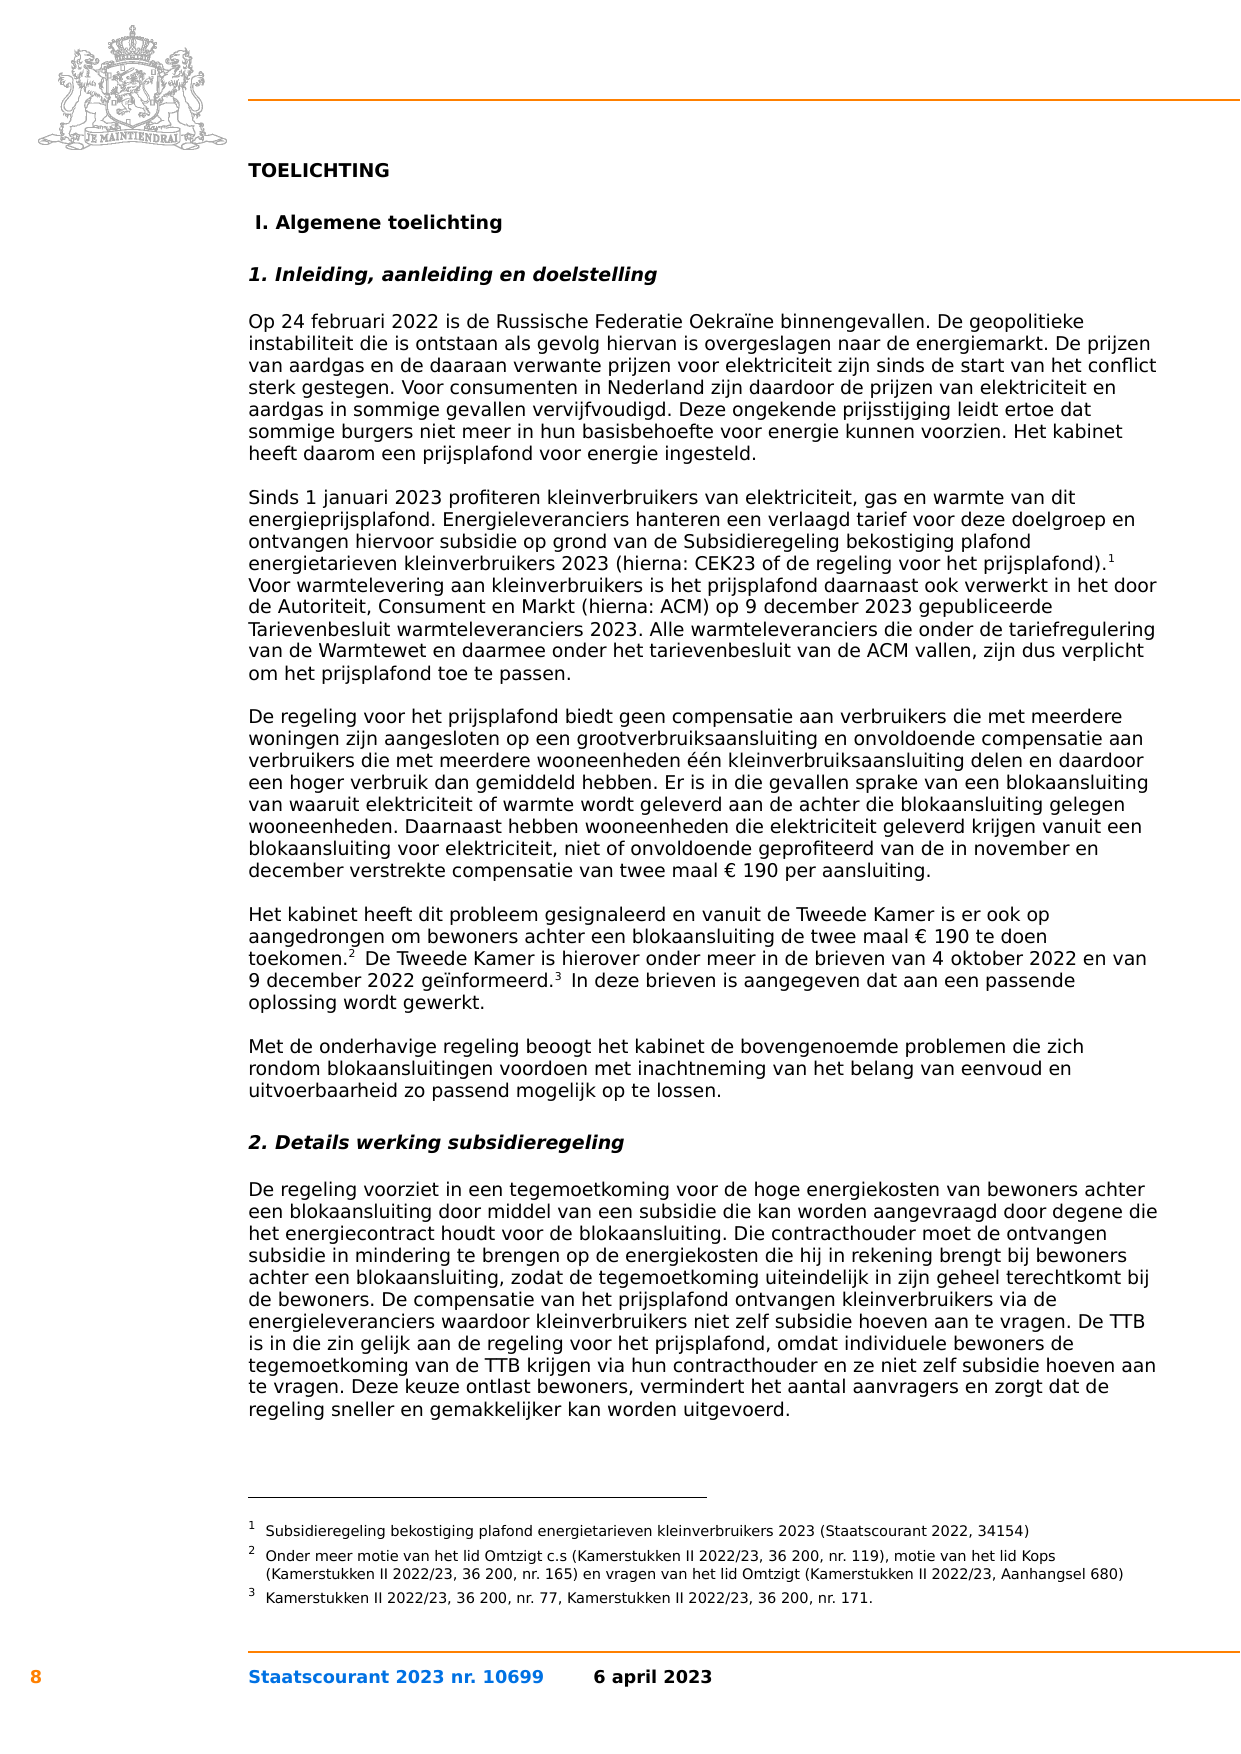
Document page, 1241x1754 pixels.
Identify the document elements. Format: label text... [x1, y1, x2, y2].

subtitle I. Algemene toelichting [248, 212, 1163, 234]
text Onder meer motie van het lid Omtzigt c.s (Kamerstukken II 2022/23, 36 200, nr. 119), motie van het lid Kops (Kamerstukken II 2022/23, 36 200, nr. 165) en vragen van het lid Omtzigt (Kamerstukken II 2022/23, Aanhangsel 680) [248, 1544, 1163, 1583]
subtitle 2. Details werking subsidieregeling [248, 1132, 1163, 1154]
text Op 24 februari 2022 is de Russische Federatie Oekraïne binnengevallen. De geopolitieke instabiliteit die is ontstaan als gevolg hiervan is overgeslagen naar de energiemarkt. De prijzen van aardgas en de daaraan verwante prijzen voor elektriciteit zijn sinds de start van het conflict sterk gestegen. Voor consumenten in Nederland zijn daardoor de prijzen van elektriciteit en aardgas in sommige gevallen vervijfvoudigd. Deze ongekende prijsstijging leidt ertoe dat sommige burgers niet meer in hun basisbehoefte voor energie kunnen voorzien. Het kabinet heeft daarom een prijsplafond voor energie ingesteld. [248, 311, 1163, 465]
text Kamerstukken II 2022/23, 36 200, nr. 77, Kamerstukken II 2022/23, 36 200, nr. 171. [248, 1586, 1163, 1608]
picture [38, 25, 227, 150]
text Subsidieregeling bekostiging plafond energietarieven kleinverbruikers 2023 (Staatscourant 2022, 34154) [248, 1519, 1163, 1541]
text Sinds 1 januari 2023 profiteren kleinverbruikers van elektriciteit, gas en warmte van dit energieprijsplafond. Energieleveranciers hanteren een verlaagd tarief voor deze doelgroep en ontvangen hiervoor subsidie op grond van de Subsidieregeling bekostiging plafond energietarieven kleinverbruikers 2023 (hierna: CEK23 of de regeling voor het prijsplafond). Voor warmtelevering aan kleinverbruikers is het prijsplafond daarnaast ook verwerkt in het door de Autoriteit, Consument en Markt (hierna: ACM) op 9 december 2023 gepubliceerde Tarievenbesluit warmteleveranciers 2023. Alle warmteleveranciers die onder de tariefregulering van de Warmtewet en daarmee onder het tarievenbesluit van de ACM vallen, zijn dus verplicht om het prijsplafond toe te passen. [248, 487, 1163, 684]
subtitle TOELICHTING [248, 160, 1163, 182]
text De regeling voor het prijsplafond biedt geen compensatie aan verbruikers die met meerdere woningen zijn aangesloten op een grootverbruiksaansluiting en onvoldoende compensatie aan verbruikers die met meerdere wooneenheden één kleinverbruiksaansluiting delen en daardoor een hoger verbruik dan gemiddeld hebben. Er is in die gevallen sprake van een blokaansluiting van waaruit elektriciteit of warmte wordt geleverd aan de achter die blokaansluiting gelegen wooneenheden. Daarnaast hebben wooneenheden die elektriciteit geleverd krijgen vanuit een blokaansluiting voor elektriciteit, niet of onvoldoende geprofiteerd van de in november en december verstrekte compensatie van twee maal € 190 per aansluiting. [248, 706, 1163, 882]
text Met de onderhavige regeling beoogt het kabinet de bovengenoemde problemen die zich rondom blokaansluitingen voordoen met inachtneming van het belang van eenvoud en uitvoerbaarheid zo passend mogelijk op te lossen. [248, 1036, 1163, 1102]
text De regeling voorziet in een tegemoetkoming voor de hoge energiekosten van bewoners achter een blokaansluiting door middel van een subsidie die kan worden aangevraagd door degene die het energiecontract houdt voor de blokaansluiting. Die contracthouder moet de ontvangen subsidie in mindering te brengen op de energiekosten die hij in rekening brengt bij bewoners achter een blokaansluiting, zodat de tegemoetkoming uiteindelijk in zijn geheel terechtkomt bij de bewoners. De compensatie van het prijsplafond ontvangen kleinverbruikers via de energieleveranciers waardoor kleinverbruikers niet zelf subsidie hoeven aan te vragen. De TTB is in die zin gelijk aan de regeling voor het prijsplafond, omdat individuele bewoners de tegemoetkoming van de TTB krijgen via hun contracthouder en ze niet zelf subsidie hoeven aan te vragen. Deze keuze ontlast bewoners, vermindert het aantal aanvragers en zorgt dat de regeling sneller en gemakkelijker kan worden uitgevoerd. [248, 1179, 1163, 1420]
subtitle 1. Inleiding, aanleiding en doelstelling [248, 264, 1163, 286]
text Het kabinet heeft dit probleem gesignaleerd en vanuit de Tweede Kamer is er ook op aangedrongen om bewoners achter een blokaansluiting de twee maal € 190 te doen toekomen. De Tweede Kamer is hierover onder meer in de brieven van 4 oktober 2022 en van 9 december 2022 geïnformeerd. In deze brieven is aangegeven dat aan een passende oplossing wordt gewerkt. [248, 904, 1163, 1014]
